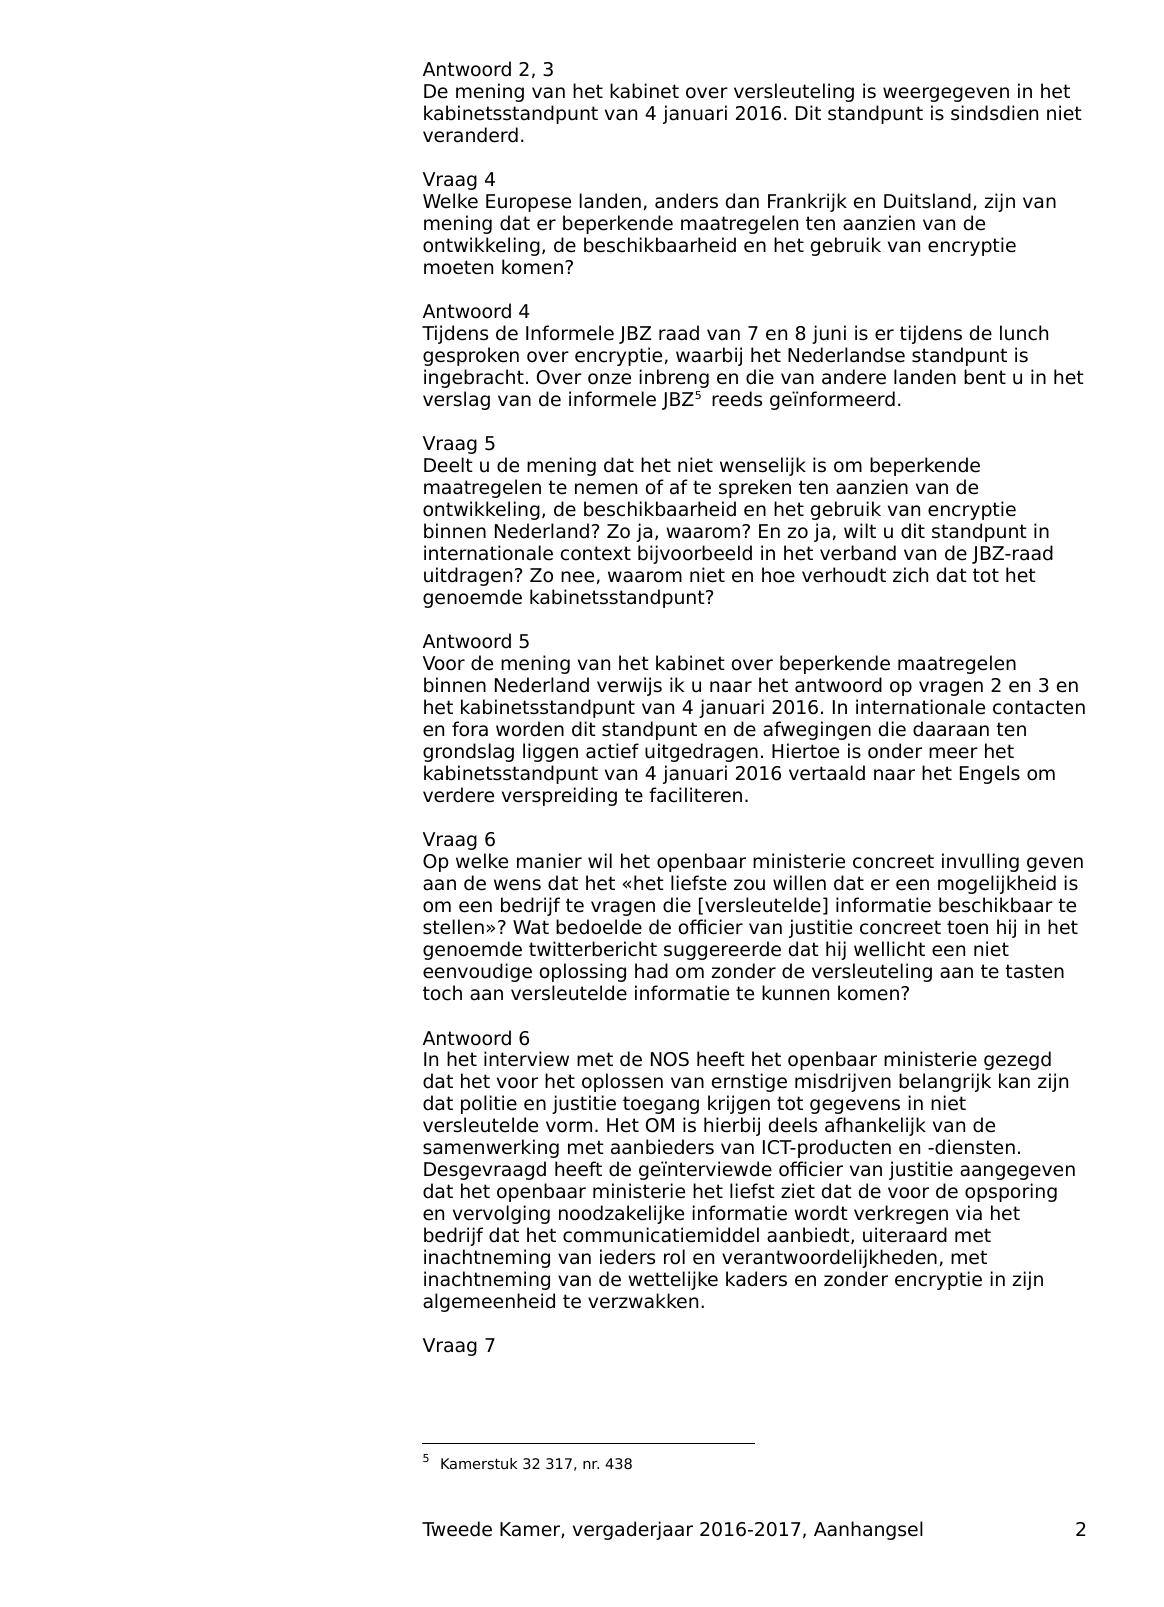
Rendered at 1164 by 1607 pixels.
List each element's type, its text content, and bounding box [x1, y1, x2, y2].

text Antwoord 5 [422, 631, 1087, 653]
text Antwoord 4 [422, 301, 1087, 323]
text Antwoord 2, 3 [422, 59, 1087, 81]
text Welke Europese landen, anders dan Frankrijk en Duitsland, zijn van mening dat er beperkende maatregelen ten aanzien van de ontwikkeling, de beschikbaarheid en het gebruik van encryptie moeten komen? [422, 191, 1087, 279]
text Vraag 5 [422, 433, 1087, 455]
text Tijdens de Informele JBZ raad van 7 en 8 juni is er tijdens de lunch gesproken over encryptie, waarbij het Nederlandse standpunt is ingebracht. Over onze inbreng en die van andere landen bent u in het verslag van de informele JBZ reeds geïnformeerd. [422, 323, 1087, 411]
text Deelt u de mening dat het niet wenselijk is om beperkende maatregelen te nemen of af te spreken ten aanzien van de ontwikkeling, de beschikbaarheid en het gebruik van encryptie binnen Nederland? Zo ja, waarom? En zo ja, wilt u dit standpunt in internationale context bijvoorbeeld in het verband van de JBZ-raad uitdragen? Zo nee, waarom niet en hoe verhoudt zich dat tot het genoemde kabinetsstandpunt? [422, 455, 1087, 609]
text In het interview met de NOS heeft het openbaar ministerie gezegd dat het voor het oplossen van ernstige misdrijven belangrijk kan zijn dat politie en justitie toegang krijgen tot gegevens in niet versleutelde vorm. Het OM is hierbij deels afhankelijk van de samenwerking met aanbieders van ICT-producten en -diensten. Desgevraagd heeft de geïnterviewde officier van justitie aangegeven dat het openbaar ministerie het liefst ziet dat de voor de opsporing en vervolging noodzakelijke informatie wordt verkregen via het bedrijf dat het communicatiemiddel aanbiedt, uiteraard met inachtneming van ieders rol en verantwoordelijkheden, met inachtneming van de wettelijke kaders en zonder encryptie in zijn algemeenheid te verzwakken. [422, 1049, 1087, 1313]
text Vraag 7 [422, 1335, 1087, 1357]
text Op welke manier wil het openbaar ministerie concreet invulling geven aan de wens dat het «het liefste zou willen dat er een mogelijkheid is om een bedrijf te vragen die [versleutelde] informatie beschikbaar te stellen»? Wat bedoelde de officier van justitie concreet toen hij in het genoemde twitterbericht suggereerde dat hij wellicht een niet eenvoudige oplossing had om zonder de versleuteling aan te tasten toch aan versleutelde informatie te kunnen komen? [422, 851, 1087, 1005]
text Antwoord 6 [422, 1027, 1087, 1049]
text De mening van het kabinet over versleuteling is weergegeven in het kabinetsstandpunt van 4 januari 2016. Dit standpunt is sindsdien niet veranderd. [422, 81, 1087, 147]
text Kamerstuk 32 317, nr. 438 [422, 1452, 1087, 1474]
text Vraag 6 [422, 829, 1087, 851]
text Voor de mening van het kabinet over beperkende maatregelen binnen Nederland verwijs ik u naar het antwoord op vragen 2 en 3 en het kabinetsstandpunt van 4 januari 2016. In internationale contacten en fora worden dit standpunt en de afwegingen die daaraan ten grondslag liggen actief uitgedragen. Hiertoe is onder meer het kabinetsstandpunt van 4 januari 2016 vertaald naar het Engels om verdere verspreiding te faciliteren. [422, 653, 1087, 807]
text Vraag 4 [422, 169, 1087, 191]
